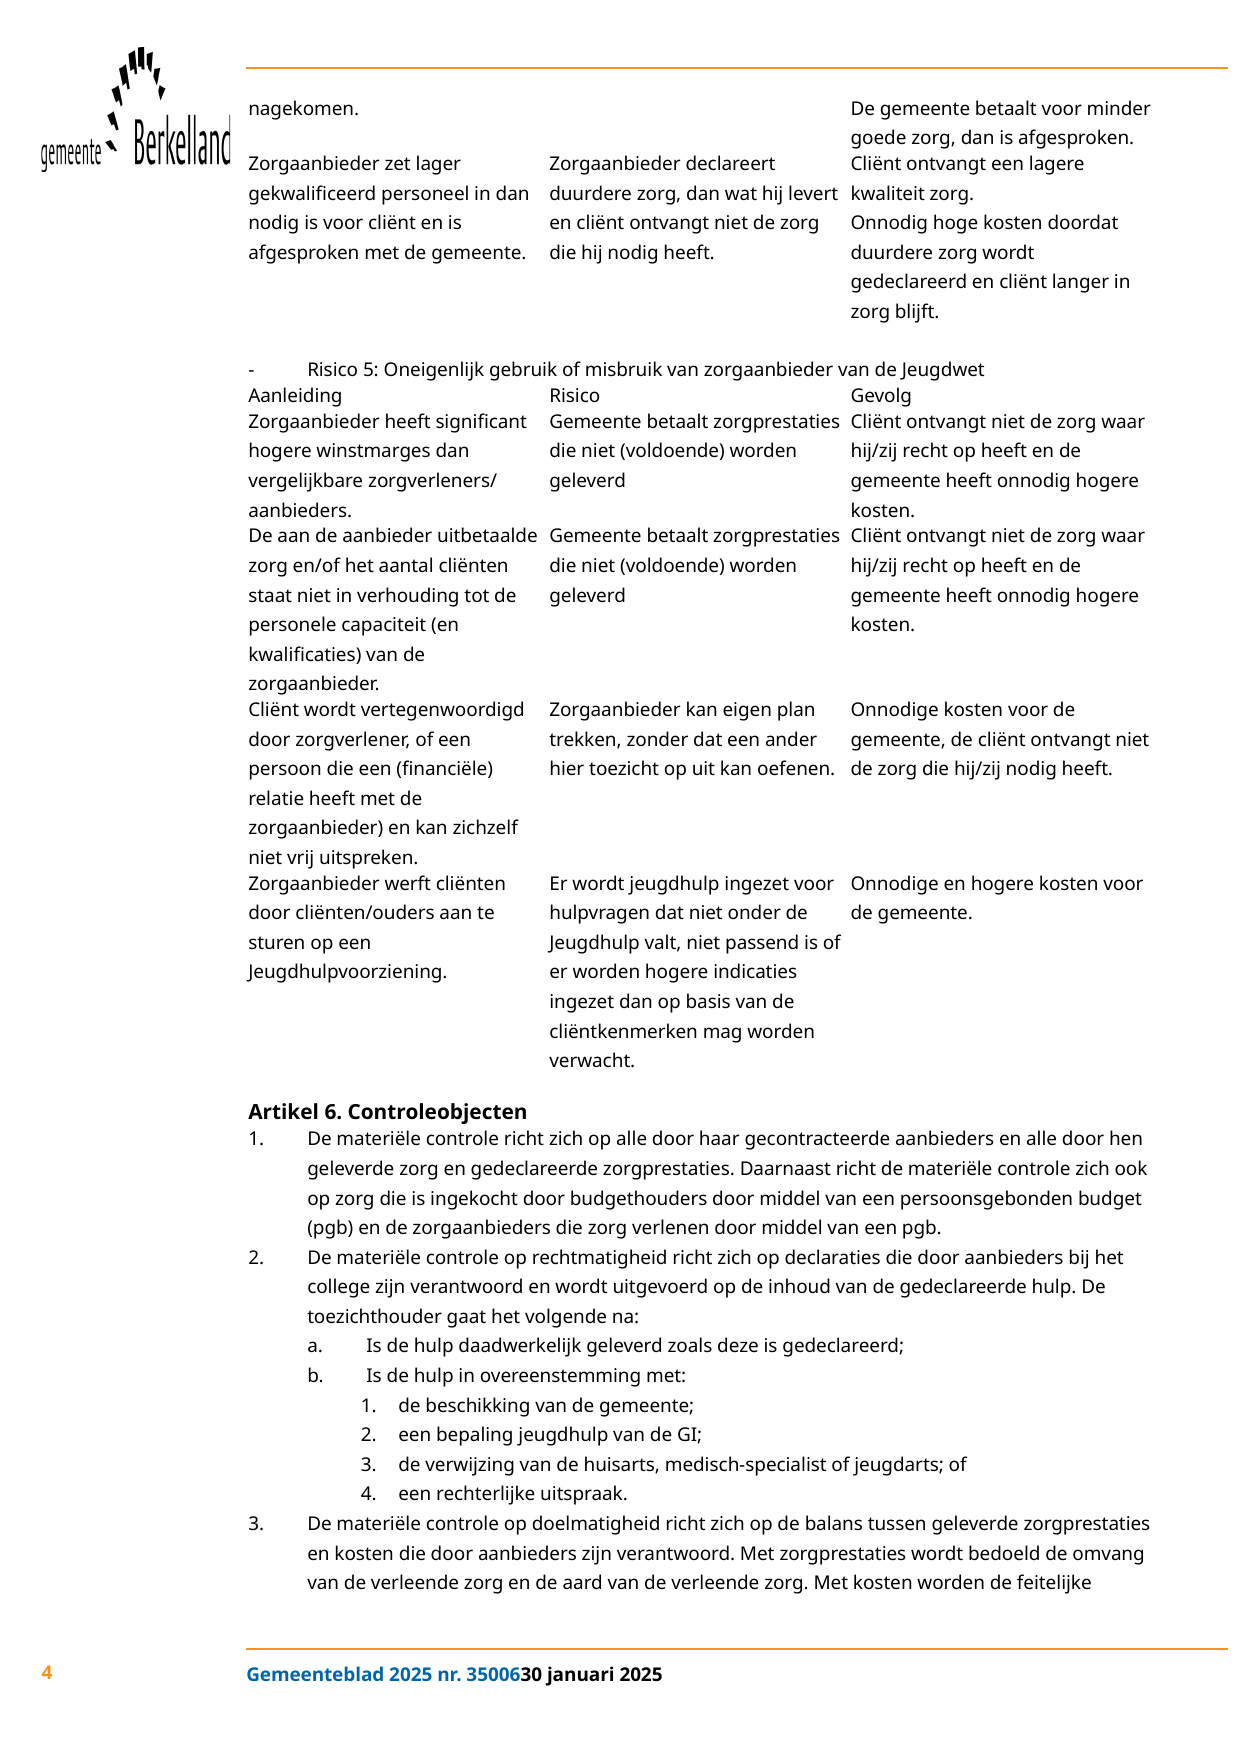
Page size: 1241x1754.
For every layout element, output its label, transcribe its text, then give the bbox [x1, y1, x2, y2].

picture [41, 47, 231, 172]
table_cell De gemeente betaalt voor minder goede zorg, dan is afgesproken. [850, 95, 1152, 150]
list de beschikking van de gemeente; [361, 1392, 1152, 1418]
list de verwijzing van de huisarts, medisch-specialist of jeugdarts; of [361, 1451, 1152, 1477]
table_cell Cliënt ontvangt niet de zorg waar hij/zij recht op heeft en de gemeente heeft onnodig hogere kosten. [850, 523, 1152, 696]
list een bepaling jeugdhulp van de GI; [361, 1421, 1152, 1447]
table_cell Zorgaanbieder declareert duurdere zorg, dan wat hij levert en cliënt ontvangt niet de zorg die hij nodig heeft. [549, 150, 850, 324]
table_cell Er wordt jeugdhulp ingezet voor hulpvragen dat niet onder de Jeugdhulp valt, niet passend is of er worden hogere indicaties ingezet dan op basis van de cliëntkenmerken mag worden verwacht. [549, 870, 850, 1073]
table_cell Zorgaanbieder kan eigen plan trekken, zonder dat een ander hier toezicht op uit kan oefenen. [549, 696, 850, 870]
table_cell Gevolg [850, 383, 1152, 408]
list Is de hulp in overeenstemming met: [307, 1362, 1152, 1388]
table_header Risico 5: Oneigenlijk gebruik of misbruik van zorgaanbieder van de Jeugdwet [248, 357, 1152, 382]
table_cell Onnodige kosten voor de gemeente, de cliënt ontvangt niet de zorg die hij/zij nodig heeft. [850, 696, 1152, 870]
text Artikel 6. Controleobjecten [248, 1097, 1152, 1126]
table_cell Cliënt ontvangt niet de zorg waar hij/zij recht op heeft en de gemeente heeft onnodig hogere kosten. [850, 408, 1152, 523]
table_cell De aan de aanbieder uitbetaalde zorg en/of het aantal cliënten staat niet in verhouding tot de personele capaciteit (en kwalificaties) van de zorgaanbieder. [248, 523, 549, 696]
table_cell Risico [549, 383, 850, 408]
table_cell Gemeente betaalt zorgprestaties die niet (voldoende) worden geleverd [549, 523, 850, 696]
table_cell Zorgaanbieder heeft significant hogere winstmarges dan vergelijkbare zorgverleners/ aanbieders. [248, 408, 549, 523]
list De materiële controle richt zich op alle door haar gecontracteerde aanbieders en alle door hen geleverde zorg en gedeclareerde zorgprestaties. Daarnaast richt de materiële controle zich ook op zorg die is ingekocht door budgethouders door middel van een persoonsgebonden budget (pgb) en de zorgaanbieders die zorg verlenen door middel van een pgb. [248, 1126, 1152, 1240]
table_cell [549, 95, 850, 150]
table_cell Cliënt ontvangt een lagere kwaliteit zorg. Onnodig hoge kosten doordat duurdere zorg wordt gedeclareerd en cliënt langer in zorg blijft. [850, 150, 1152, 324]
table_cell Gemeente betaalt zorgprestaties die niet (voldoende) worden geleverd [549, 408, 850, 523]
list De materiële controle op rechtmatigheid richt zich op declaraties die door aanbieders bij het college zijn verantwoord en wordt uitgevoerd op de inhoud van de gedeclareerde hulp. De toezichthouder gaat het volgende na: [248, 1244, 1152, 1329]
table_cell Cliënt wordt vertegenwoordigd door zorgverlener, of een persoon die een (financiële) relatie heeft met de zorgaanbieder) en kan zichzelf niet vrij uitspreken. [248, 696, 549, 870]
table_cell Zorgaanbieder zet lager gekwalificeerd personeel in dan nodig is voor cliënt en is afgesproken met de gemeente. [248, 150, 549, 324]
list Is de hulp daadwerkelijk geleverd zoals deze is gedeclareerd; [307, 1333, 1152, 1358]
table_cell nagekomen. [248, 95, 549, 150]
table_cell Zorgaanbieder werft cliënten door cliënten/ouders aan te sturen op een Jeugdhulpvoorziening. [248, 870, 549, 1073]
table_cell Aanleiding [248, 383, 549, 408]
list een rechterlijke uitspraak. [361, 1481, 1152, 1506]
table_cell Onnodige en hogere kosten voor de gemeente. [850, 870, 1152, 1073]
list De materiële controle op doelmatigheid richt zich op de balans tussen geleverde zorgprestaties en kosten die door aanbieders zijn verantwoord. Met zorgprestaties wordt bedoeld de omvang van de verleende zorg en de aard van de verleende zorg. Met kosten worden de feitelijke [248, 1510, 1152, 1595]
